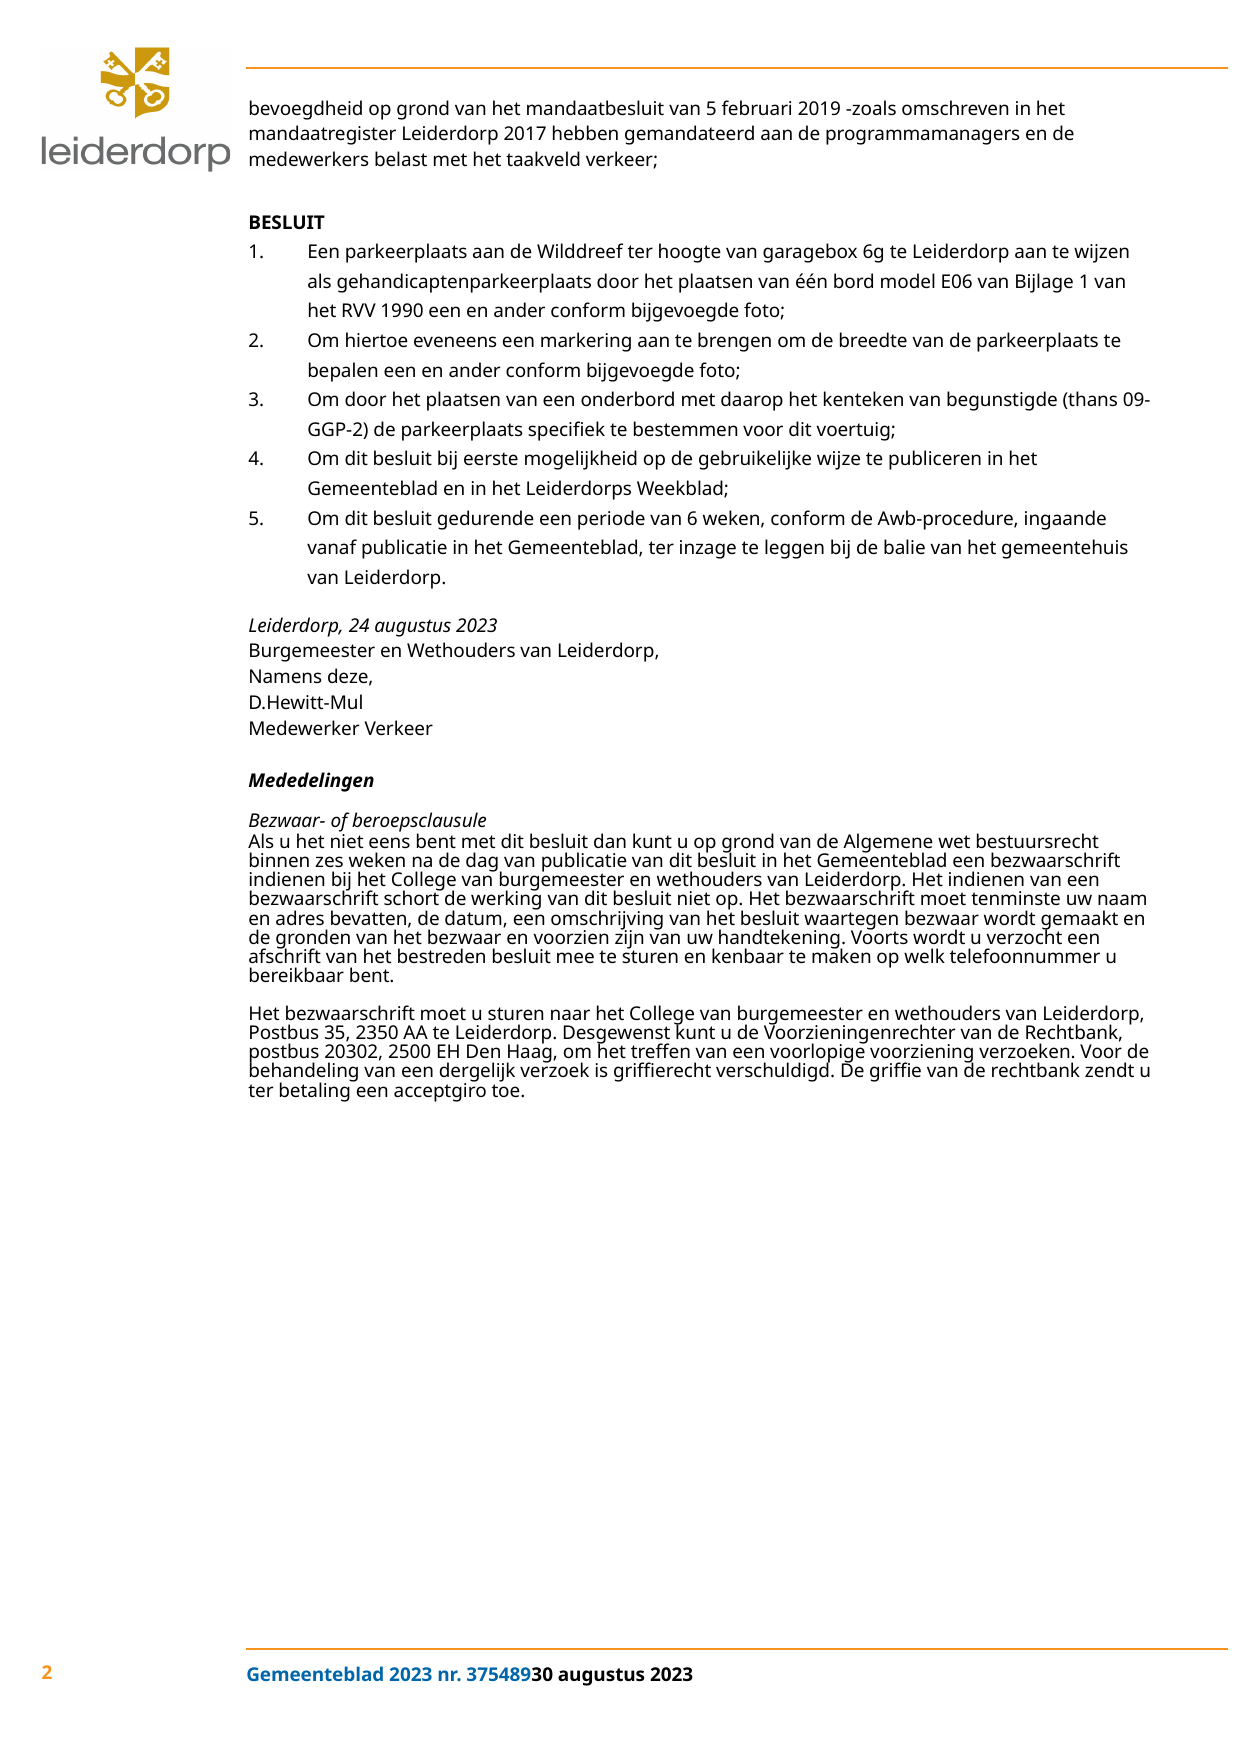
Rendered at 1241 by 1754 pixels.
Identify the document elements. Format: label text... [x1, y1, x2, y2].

text Medewerker Verkeer [248, 715, 1152, 740]
text Het bezwaarschrift moet u sturen naar het College van burgemeester en wethouders van Leiderdorp, Postbus 35, 2350 AA te Leiderdorp. Desgewenst kunt u de Voorzieningenrechter van de Rechtbank, postbus 20302, 2500 EH Den Haag, om het treffen van een voorlopige voorziening verzoeken. Voor de behandeling van een dergelijk verzoek is griffierecht verschuldigd. De griffie van de rechtbank zendt u ter betaling een acceptgiro toe. [248, 1004, 1152, 1101]
list Een parkeerplaats aan de Wilddreef ter hoogte van garagebox 6g te Leiderdorp aan te wijzen als gehandicaptenparkeerplaats door het plaatsen van één bord model E06 van Bijlage 1 van het RVV 1990 een en ander conform bijgevoegde foto; [248, 238, 1152, 323]
text BESLUIT [248, 209, 1152, 235]
list Om door het plaatsen van een onderbord met daarop het kenteken van begunstigde (thans 09-GGP-2) de parkeerplaats specifiek te bestemmen voor dit voertuig; [248, 386, 1152, 442]
text Bezwaar- of beroepsclausule [248, 807, 1152, 833]
list Om dit besluit bij eerste mogelijkheid op de gebruikelijke wijze te publiceren in het Gemeenteblad en in het Leiderdorps Weekblad; [248, 446, 1152, 501]
text Namens deze, [248, 663, 1152, 689]
text bevoegdheid op grond van het mandaatbesluit van 5 februari 2019 -zoals omschreven in het mandaatregister Leiderdorp 2017 hebben gemandateerd aan de programmamanagers en de medewerkers belast met het taakveld verkeer; [248, 95, 1152, 172]
list Om hiertoe eveneens een markering aan te brengen om de breedte van de parkeerplaats te bepalen een en ander conform bijgevoegde foto; [248, 327, 1152, 383]
text Mededelingen [248, 768, 1152, 793]
text D.Hewitt-Mul [248, 689, 1152, 715]
text Leiderdorp, 24 augustus 2023 [248, 612, 1152, 637]
text Burgemeester en Wethouders van Leiderdorp, [248, 637, 1152, 663]
list Om dit besluit gedurende een periode van 6 weken, conform de Awb-procedure, ingaande vanaf publicatie in het Gemeenteblad, ter inzage te leggen bij de balie van het gemeentehuis van Leiderdorp. [248, 505, 1152, 590]
text Als u het niet eens bent met dit besluit dan kunt u op grond van de Algemene wet bestuursrecht binnen zes weken na de dag van publicatie van dit besluit in het Gemeenteblad een bezwaarschrift indienen bij het College van burgemeester en wethouders van Leiderdorp. Het indienen van een bezwaarschrift schort de werking van dit besluit niet op. Het bezwaarschrift moet tenminste uw naam en adres bevatten, de datum, een omschrijving van het besluit waartegen bezwaar wordt gemaakt en de gronden van het bezwaar en voorzien zijn van uw handtekening. Voorts wordt u verzocht een afschrift van het bestreden besluit mee te sturen en kenbaar te maken op welk telefoonnummer u bereikbaar bent. [248, 833, 1152, 987]
picture [41, 47, 231, 172]
